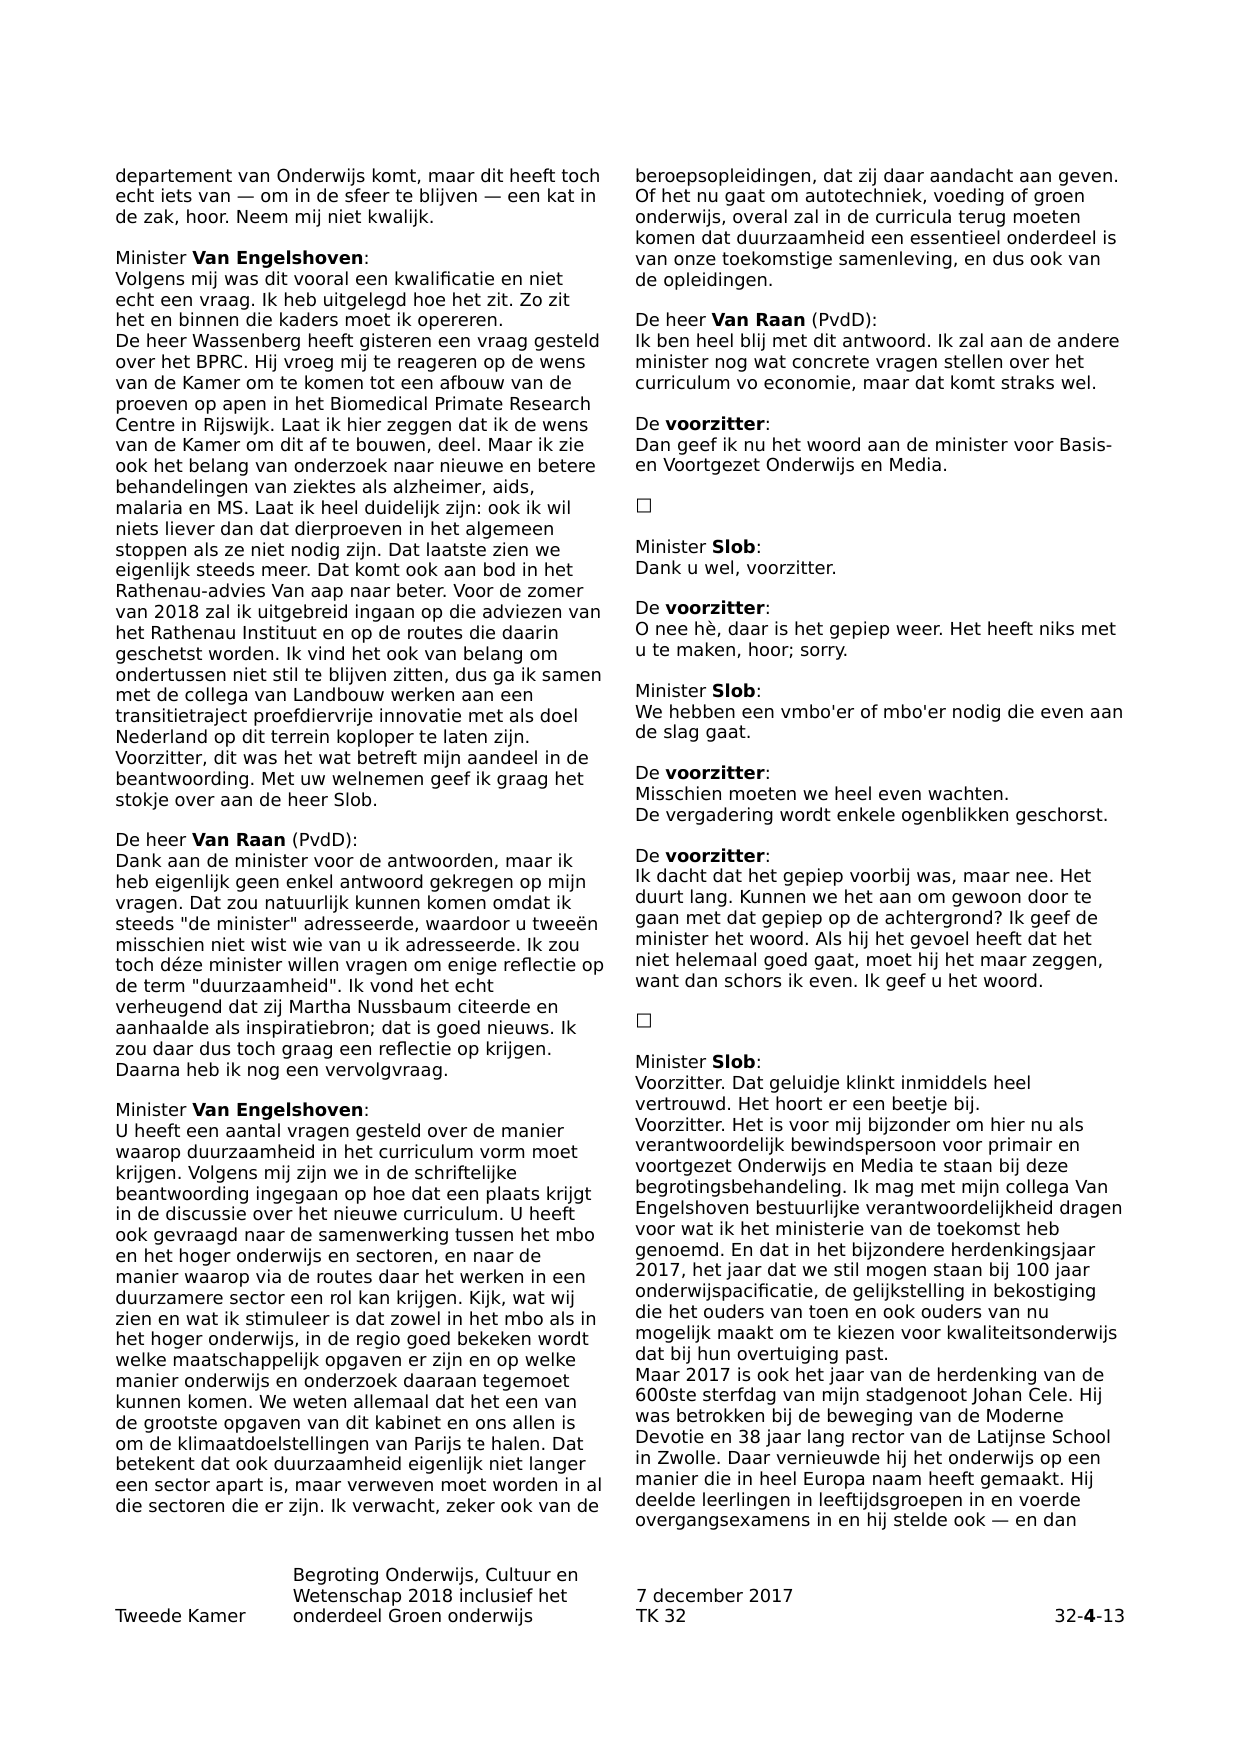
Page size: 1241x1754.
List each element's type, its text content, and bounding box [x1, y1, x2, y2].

text Dan geef ik nu het woord aan de minister voor Basis- en Voortgezet Onderwijs en Media. [635, 434, 1125, 476]
text Maar 2017 is ook het jaar van de herdenking van de 600ste sterfdag van mijn stadgenoot Johan Cele. Hij was betrokken bij de beweging van de Moderne Devotie en 38 jaar lang rector van de Latijnse School in Zwolle. Daar vernieuwde hij het onderwijs op een manier die in heel Europa naam heeft gemaakt. Hij deelde leerlingen in leeftijdsgroepen in en voerde overgangsexamens in en hij stelde ook — en dan [635, 1364, 1125, 1531]
text Ik dacht dat het gepiep voorbij was, maar nee. Het duurt lang. Kunnen we het aan om gewoon door te gaan met dat gepiep op de achtergrond? Ik geef de minister het woord. Als hij het gevoel heeft dat het niet helemaal goed gaat, moet hij het maar zeggen, want dan schors ik even. Ik geef u het woord. [635, 866, 1125, 991]
text De heer Van Raan (PvdD): [115, 830, 605, 851]
text Dank aan de minister voor de antwoorden, maar ik heb eigenlijk geen enkel antwoord gekregen op mijn vragen. Dat zou natuurlijk kunnen komen omdat ik steeds "de minister" adresseerde, waardoor u tweeën misschien niet wist wie van u ik adresseerde. Ik zou toch déze minister willen vragen om enige reflectie op de term "duurzaamheid". Ik vond het echt verheugend dat zij Martha Nussbaum citeerde en aanhaalde als inspiratiebron; dat is goed nieuws. Ik zou daar dus toch graag een reflectie op krijgen. Daarna heb ik nog een vervolgvraag. [115, 851, 605, 1080]
text beroepsopleidingen, dat zij daar aandacht aan geven. Of het nu gaat om autotechniek, voeding of groen onderwijs, overal zal in de curricula terug moeten komen dat duurzaamheid een essentieel onderdeel is van onze toekomstige samenleving, en dus ook van de opleidingen. [635, 165, 1125, 290]
text We hebben een vmbo'er of mbo'er nodig die even aan de slag gaat. [635, 701, 1125, 743]
text Dank u wel, voorzitter. [635, 557, 1125, 578]
text De voorzitter: [635, 598, 1125, 619]
text Minister Van Engelshoven: [115, 248, 605, 268]
text Voorzitter. Het is voor mij bijzonder om hier nu als verantwoordelijk bewindspersoon voor primair en voortgezet Onderwijs en Media te staan bij deze begrotingsbehandeling. Ik mag met mijn collega Van Engelshoven bestuurlijke verantwoordelijkheid dragen voor wat ik het ministerie van de toekomst heb genoemd. En dat in het bijzondere herdenkingsjaar 2017, het jaar dat we stil mogen staan bij 100 jaar onderwijspacificatie, de gelijkstelling in bekostiging die het ouders van toen en ook ouders van nu mogelijk maakt om te kiezen voor kwaliteitsonderwijs dat bij hun overtuiging past. [635, 1114, 1125, 1364]
text De heer Van Raan (PvdD): [635, 310, 1125, 331]
text De vergadering wordt enkele ogenblikken geschorst. [635, 804, 1125, 825]
text De voorzitter: [635, 845, 1125, 866]
text De heer Wassenberg heeft gisteren een vraag gesteld over het BPRC. Hij vroeg mij te reageren op de wens van de Kamer om te komen tot een afbouw van de proeven op apen in het Biomedical Primate Research Centre in Rijswijk. Laat ik hier zeggen dat ik de wens van de Kamer om dit af te bouwen, deel. Maar ik zie ook het belang van onderzoek naar nieuwe en betere behandelingen van ziektes als alzheimer, aids, malaria en MS. Laat ik heel duidelijk zijn: ook ik wil niets liever dan dat dierproeven in het algemeen stoppen als ze niet nodig zijn. Dat laatste zien we eigenlijk steeds meer. Dat komt ook aan bod in het Rathenau-advies Van aap naar beter. Voor de zomer van 2018 zal ik uitgebreid ingaan op die adviezen van het Rathenau Instituut en op de routes die daarin geschetst worden. Ik vind het ook van belang om ondertussen niet stil te blijven zitten, dus ga ik samen met de collega van Landbouw werken aan een transitietraject proefdiervrije innovatie met als doel Nederland op dit terrein koploper te laten zijn. [115, 331, 605, 748]
text Misschien moeten we heel even wachten. [635, 784, 1125, 804]
text Minister Slob: [635, 1052, 1125, 1073]
text Voorzitter, dit was het wat betreft mijn aandeel in de beantwoording. Met uw welnemen geef ik graag het stokje over aan de heer Slob. [115, 748, 605, 810]
text ⬜ [635, 1011, 1125, 1032]
text Minister Slob: [635, 537, 1125, 557]
text De voorzitter: [635, 763, 1125, 784]
text Minister Van Engelshoven: [115, 1100, 605, 1121]
text De voorzitter: [635, 413, 1125, 434]
text ⬜ [635, 496, 1125, 517]
text O nee hè, daar is het gepiep weer. Het heeft niks met u te maken, hoor; sorry. [635, 619, 1125, 661]
text U heeft een aantal vragen gesteld over de manier waarop duurzaamheid in het curriculum vorm moet krijgen. Volgens mij zijn we in de schriftelijke beantwoording ingegaan op hoe dat een plaats krijgt in de discussie over het nieuwe curriculum. U heeft ook gevraagd naar de samenwerking tussen het mbo en het hoger onderwijs en sectoren, en naar de manier waarop via de routes daar het werken in een duurzamere sector een rol kan krijgen. Kijk, wat wij zien en wat ik stimuleer is dat zowel in het mbo als in het hoger onderwijs, in de regio goed bekeken wordt welke maatschappelijk opgaven er zijn en op welke manier onderwijs en onderzoek daaraan tegemoet kunnen komen. We weten allemaal dat het een van de grootste opgaven van dit kabinet en ons allen is om de klimaatdoelstellingen van Parijs te halen. Dat betekent dat ook duurzaamheid eigenlijk niet langer een sector apart is, maar verweven moet worden in al die sectoren die er zijn. Ik verwacht, zeker ook van de [115, 1121, 605, 1517]
text Volgens mij was dit vooral een kwalificatie en niet echt een vraag. Ik heb uitgelegd hoe het zit. Zo zit het en binnen die kaders moet ik opereren. [115, 268, 605, 331]
text Ik ben heel blij met dit antwoord. Ik zal aan de andere minister nog wat concrete vragen stellen over het curriculum vo economie, maar dat komt straks wel. [635, 331, 1125, 393]
text departement van Onderwijs komt, maar dit heeft toch echt iets van — om in de sfeer te blijven — een kat in de zak, hoor. Neem mij niet kwalijk. [115, 165, 605, 228]
text Voorzitter. Dat geluidje klinkt inmiddels heel vertrouwd. Het hoort er een beetje bij. [635, 1073, 1125, 1114]
text Minister Slob: [635, 681, 1125, 701]
